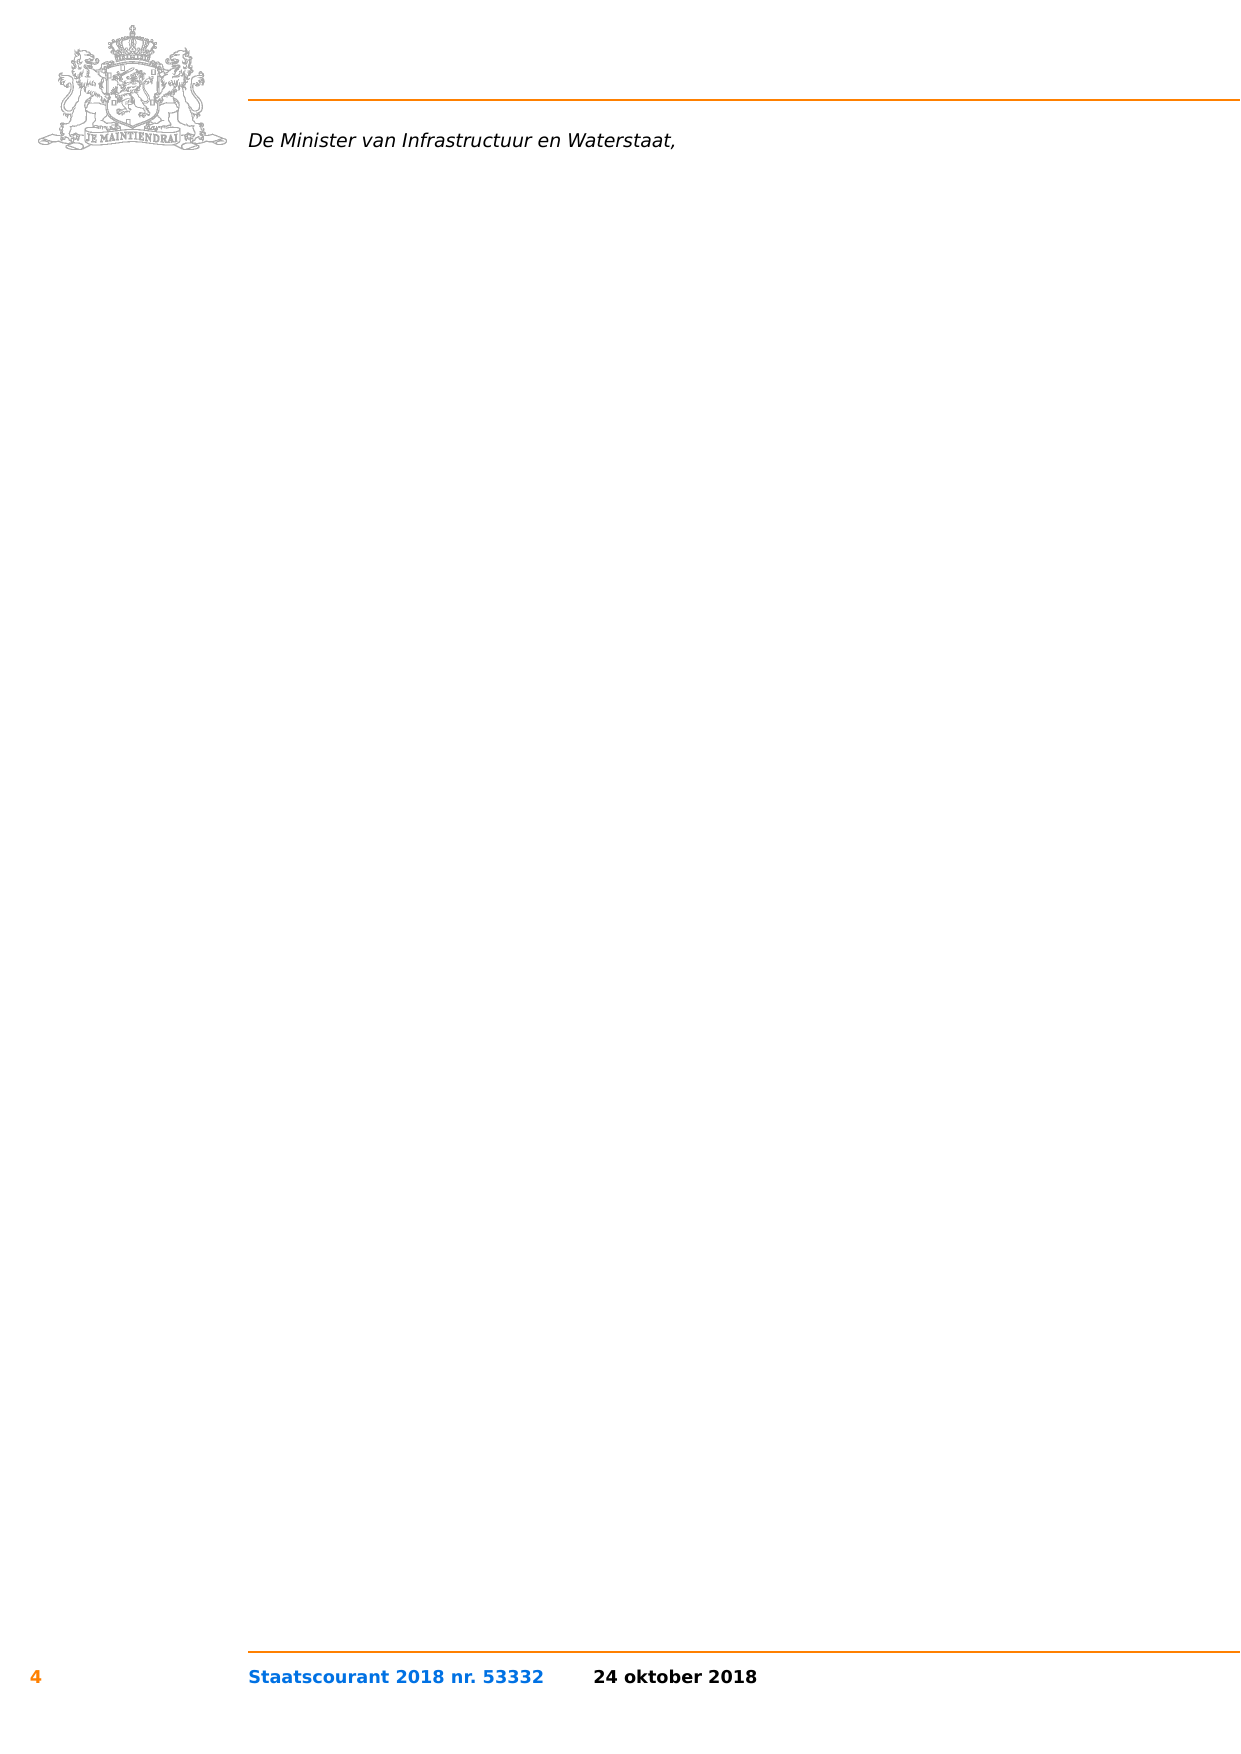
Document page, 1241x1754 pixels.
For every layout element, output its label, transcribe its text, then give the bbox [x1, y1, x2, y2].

picture [38, 25, 227, 150]
text De Minister van Infrastructuur en Waterstaat, [248, 130, 1163, 152]
